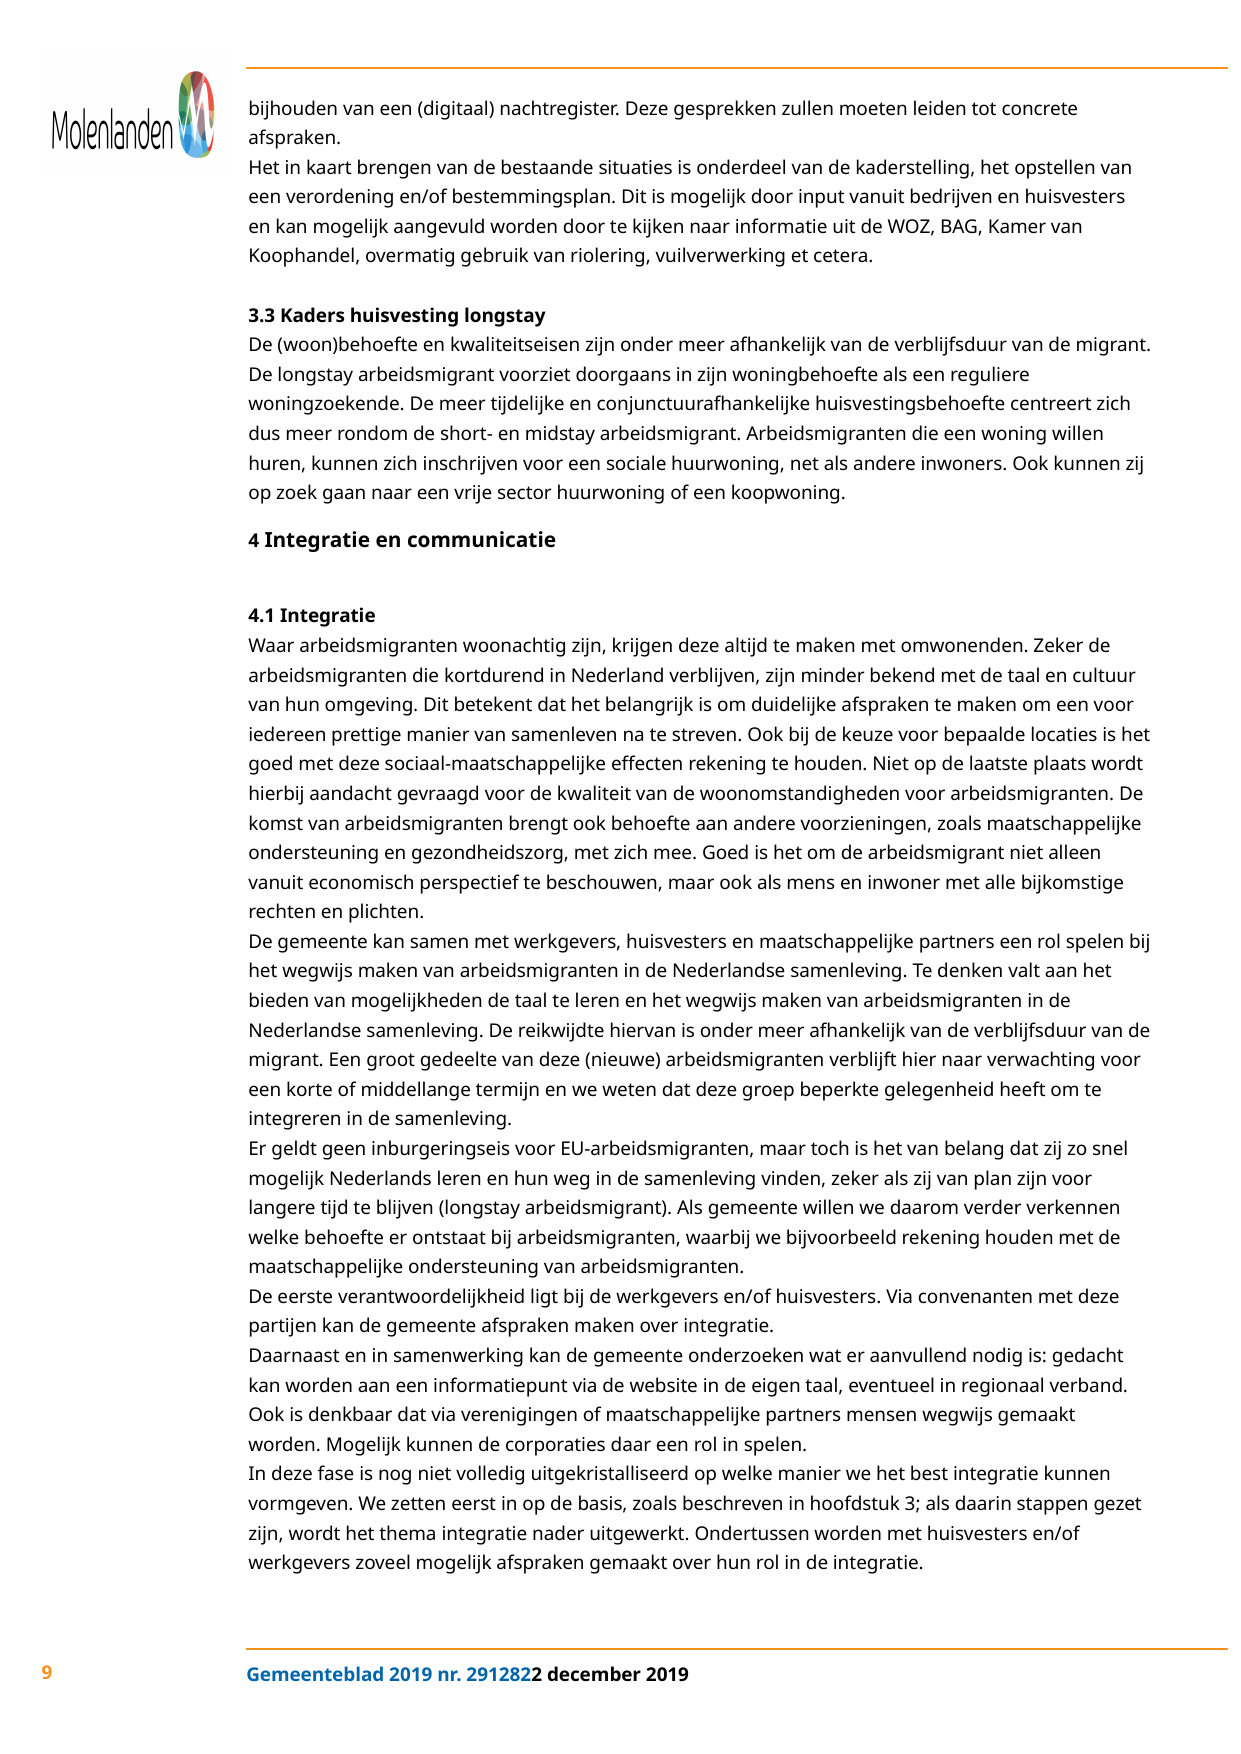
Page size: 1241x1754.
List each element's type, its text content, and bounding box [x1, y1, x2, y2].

text 4.1 Integratie [248, 603, 1152, 628]
text Het in kaart brengen van de bestaande situaties is onderdeel van de kaderstelling, het opstellen van een verordening en/of bestemmingsplan. Dit is mogelijk door input vanuit bedrijven en huisvesters en kan mogelijk aangevuld worden door te kijken naar informatie uit de WOZ, BAG, Kamer van Koophandel, overmatig gebruik van riolering, vuilverwerking et cetera. [248, 154, 1152, 268]
text In deze fase is nog niet volledig uitgekristalliseerd op welke manier we het best integratie kunnen vormgeven. We zetten eerst in op de basis, zoals beschreven in hoofdstuk 3; als daarin stappen gezet zijn, wordt het thema integratie nader uitgewerkt. Ondertussen worden met huisvesters en/of werkgevers zoveel mogelijk afspraken gemaakt over hun rol in de integratie. [248, 1461, 1152, 1575]
text Waar arbeidsmigranten woonachtig zijn, krijgen deze altijd te maken met omwonenden. Zeker de arbeidsmigranten die kortdurend in Nederland verblijven, zijn minder bekend met de taal en cultuur van hun omgeving. Dit betekent dat het belangrijk is om duidelijke afspraken te maken om een voor iedereen prettige manier van samenleven na te streven. Ook bij de keuze voor bepaalde locaties is het goed met deze sociaal-maatschappelijke effecten rekening te houden. Niet op de laatste plaats wordt hierbij aandacht gevraagd voor de kwaliteit van de woonomstandigheden voor arbeidsmigranten. De komst van arbeidsmigranten brengt ook behoefte aan andere voorzieningen, zoals maatschappelijke ondersteuning en gezondheidszorg, met zich mee. Goed is het om de arbeidsmigrant niet alleen vanuit economisch perspectief te beschouwen, maar ook als mens en inwoner met alle bijkomstige rechten en plichten. [248, 632, 1152, 924]
text 3.3 Kaders huisvesting longstay [248, 302, 1152, 328]
text bijhouden van een (digitaal) nachtregister. Deze gesprekken zullen moeten leiden tot concrete afspraken. [248, 95, 1152, 150]
text De gemeente kan samen met werkgevers, huisvesters en maatschappelijke partners een rol spelen bij het wegwijs maken van arbeidsmigranten in de Nederlandse samenleving. Te denken valt aan het bieden van mogelijkheden de taal te leren en het wegwijs maken van arbeidsmigranten in de Nederlandse samenleving. De reikwijdte hiervan is onder meer afhankelijk van de verblijfsduur van de migrant. Een groot gedeelte van deze (nieuwe) arbeidsmigranten verblijft hier naar verwachting voor een korte of middellange termijn en we weten dat deze groep beperkte gelegenheid heeft om te integreren in de samenleving. [248, 928, 1152, 1131]
text Er geldt geen inburgeringseis voor EU-arbeidsmigranten, maar toch is het van belang dat zij zo snel mogelijk Nederlands leren en hun weg in de samenleving vinden, zeker als zij van plan zijn voor langere tijd te blijven (longstay arbeidsmigrant). Als gemeente willen we daarom verder verkennen welke behoefte er ontstaat bij arbeidsmigranten, waarbij we bijvoorbeeld rekening houden met de maatschappelijke ondersteuning van arbeidsmigranten. [248, 1135, 1152, 1279]
text De eerste verantwoordelijkheid ligt bij de werkgevers en/of huisvesters. Via convenanten met deze partijen kan de gemeente afspraken maken over integratie. [248, 1283, 1152, 1338]
text 4 Integratie en communicatie [248, 525, 1152, 553]
text De (woon)behoefte en kwaliteitseisen zijn onder meer afhankelijk van de verblijfsduur van de migrant. De longstay arbeidsmigrant voorziet doorgaans in zijn woningbehoefte als een reguliere woningzoekende. De meer tijdelijke en conjunctuurafhankelijke huisvestingsbehoefte centreert zich dus meer rondom de short- en midstay arbeidsmigrant. Arbeidsmigranten die een woning willen huren, kunnen zich inschrijven voor een sociale huurwoning, net als andere inwoners. Ook kunnen zij op zoek gaan naar een vrije sector huurwoning of een koopwoning. [248, 331, 1152, 505]
picture [41, 47, 231, 172]
text Daarnaast en in samenwerking kan de gemeente onderzoeken wat er aanvullend nodig is: gedacht kan worden aan een informatiepunt via de website in de eigen taal, eventueel in regionaal verband. Ook is denkbaar dat via verenigingen of maatschappelijke partners mensen wegwijs gemaakt worden. Mogelijk kunnen de corporaties daar een rol in spelen. [248, 1342, 1152, 1457]
